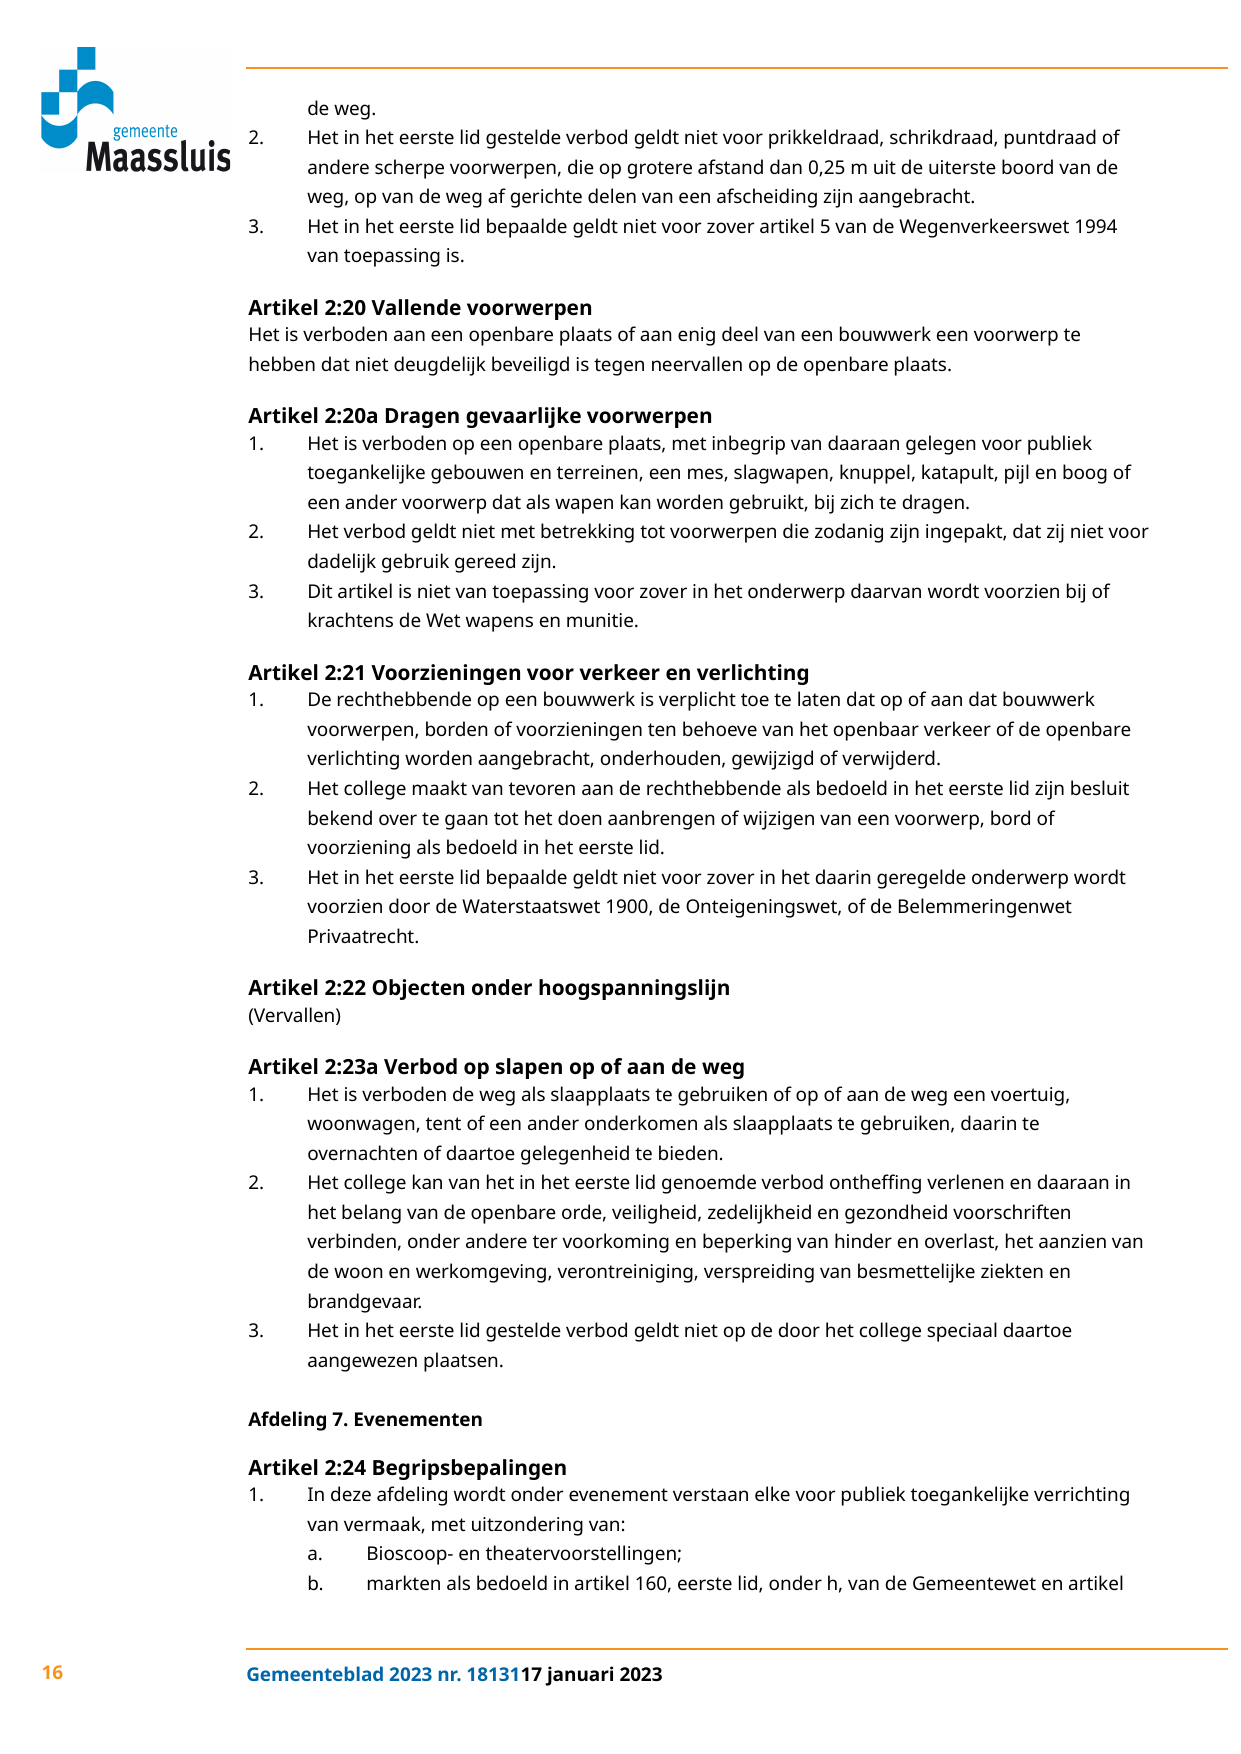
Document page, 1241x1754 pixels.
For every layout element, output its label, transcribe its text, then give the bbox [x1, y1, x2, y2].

text Artikel 2:23a Verbod op slapen op of aan de weg [248, 1052, 1152, 1081]
text Artikel 2:20a Dragen gevaarlijke voorwerpen [248, 402, 1152, 430]
picture [41, 47, 231, 172]
text (Vervallen) [248, 1002, 1152, 1028]
list markten als bedoeld in artikel 160, eerste lid, onder h, van de Gemeentewet en artikel [307, 1570, 1152, 1596]
list Bioscoop- en theatervoorstellingen; [307, 1540, 1152, 1566]
list de weg. [248, 95, 1152, 121]
picture [41, 47, 77, 92]
text Het is verboden aan een openbare plaats of aan enig deel van een bouwwerk een voorwerp te hebben dat niet deugdelijk beveiligd is tegen neervallen op de openbare plaats. [248, 322, 1152, 377]
list Het is verboden de weg als slaapplaats te gebruiken of op of aan de weg een voertuig, woonwagen, tent of een ander onderkomen als slaapplaats te gebruiken, daarin te overnachten of daartoe gelegenheid te bieden. [248, 1081, 1152, 1166]
text Artikel 2:21 Voorzieningen voor verkeer en verlichting [248, 658, 1152, 686]
list Het in het eerste lid gestelde verbod geldt niet voor prikkeldraad, schrikdraad, puntdraad of andere scherpe voorwerpen, die op grotere afstand dan 0,25 m uit de uiterste boord van de weg, op van de weg af gerichte delen van een afscheiding zijn aangebracht. [248, 124, 1152, 209]
list Het verbod geldt niet met betrekking tot voorwerpen die zodanig zijn ingepakt, dat zij niet voor dadelijk gebruik gereed zijn. [248, 519, 1152, 574]
list Het in het eerste lid bepaalde geldt niet voor zover in het daarin geregelde onderwerp wordt voorzien door de Waterstaatswet 1900, de Onteigeningswet, of de Belemmeringenwet Privaatrecht. [248, 864, 1152, 949]
list Dit artikel is niet van toepassing voor zover in het onderwerp daarvan wordt voorzien bij of krachtens de Wet wapens en munitie. [248, 578, 1152, 633]
list In deze afdeling wordt onder evenement verstaan elke voor publiek toegankelijke verrichting van vermaak, met uitzondering van: [248, 1481, 1152, 1536]
list Het college maakt van tevoren aan de rechthebbende als bedoeld in het eerste lid zijn besluit bekend over te gaan tot het doen aanbrengen of wijzigen van een voorwerp, bord of voorziening als bedoeld in het eerste lid. [248, 775, 1152, 860]
text Afdeling 7. Evenementen [248, 1406, 1152, 1432]
text Artikel 2:22 Objecten onder hoogspanningslijn [248, 973, 1152, 1002]
list De rechthebbende op een bouwwerk is verplicht toe te laten dat op of aan dat bouwwerk voorwerpen, borden of voorzieningen ten behoeve van het openbaar verkeer of de openbare verlichting worden aangebracht, onderhouden, gewijzigd of verwijderd. [248, 686, 1152, 771]
text Artikel 2:20 Vallende voorwerpen [248, 293, 1152, 322]
list Het in het eerste lid gestelde verbod geldt niet op de door het college speciaal daartoe aangewezen plaatsen. [248, 1317, 1152, 1373]
text Artikel 2:24 Begripsbepalingen [248, 1453, 1152, 1481]
list Het is verboden op een openbare plaats, met inbegrip van daaraan gelegen voor publiek toegankelijke gebouwen en terreinen, een mes, slagwapen, knuppel, katapult, pijl en boog of een ander voorwerp dat als wapen kan worden gebruikt, bij zich te dragen. [248, 430, 1152, 515]
list Het college kan van het in het eerste lid genoemde verbod ontheffing verlenen en daaraan in het belang van de openbare orde, veiligheid, zedelijkheid en gezondheid voorschriften verbinden, onder andere ter voorkoming en beperking van hinder en overlast, het aanzien van de woon en werkomgeving, verontreiniging, verspreiding van besmettelijke ziekten en brandgevaar. [248, 1169, 1152, 1313]
list Het in het eerste lid bepaalde geldt niet voor zover artikel 5 van de Wegenverkeerswet 1994 van toepassing is. [248, 213, 1152, 268]
